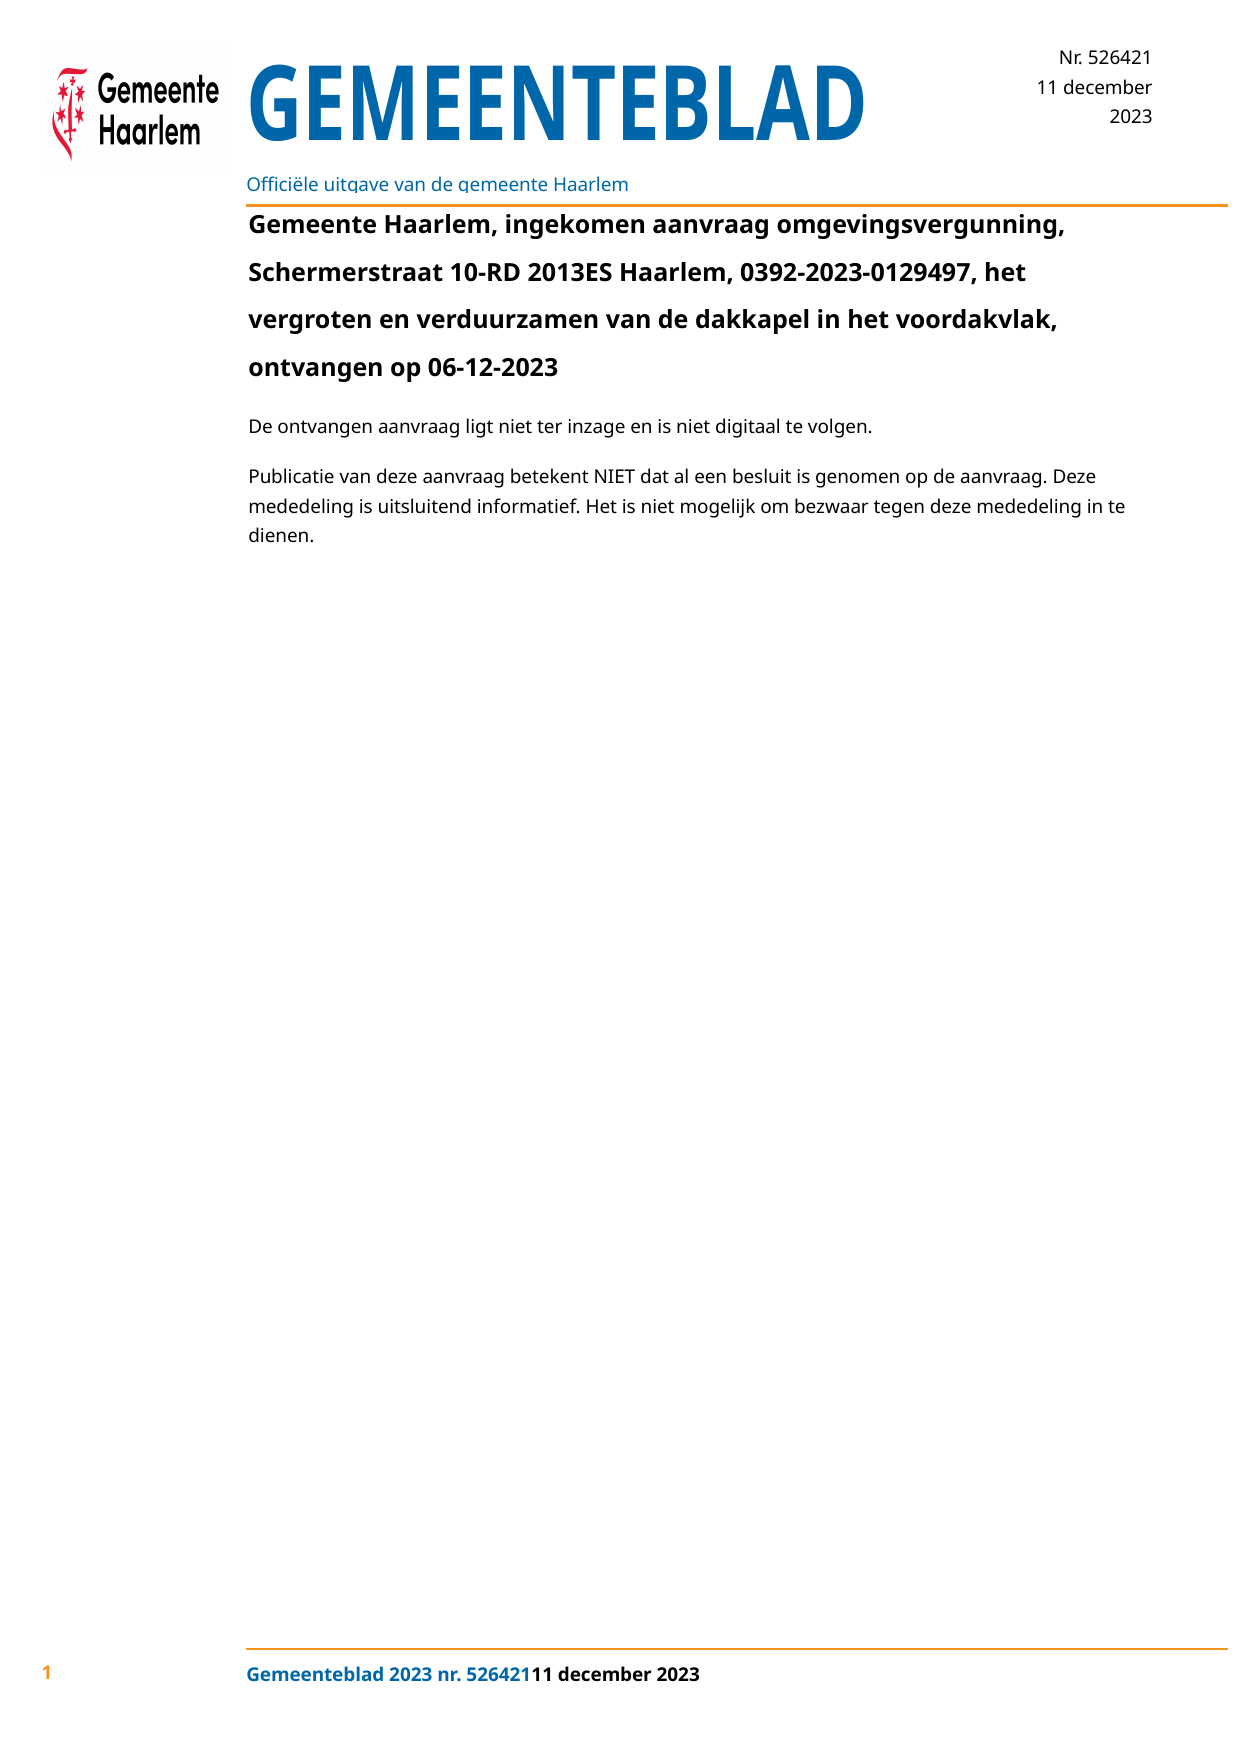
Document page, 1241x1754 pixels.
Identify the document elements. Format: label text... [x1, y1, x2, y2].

picture [41, 47, 231, 172]
text Gemeente Haarlem, ingekomen aanvraag omgevingsvergunning, Schermerstraat 10-RD 2013ES Haarlem, 0392-2023-0129497, het vergroten en verduurzamen van de dakkapel in het voordakvlak, ontvangen op 06-12-2023 [248, 207, 1152, 384]
text Publicatie van deze aanvraag betekent NIET dat al een besluit is genomen op de aanvraag. Deze mededeling is uitsluitend informatief. Het is niet mogelijk om bezwaar tegen deze mededeling in te dienen. [248, 463, 1152, 548]
text De ontvangen aanvraag ligt niet ter inzage en is niet digitaal te volgen. [248, 413, 1152, 439]
